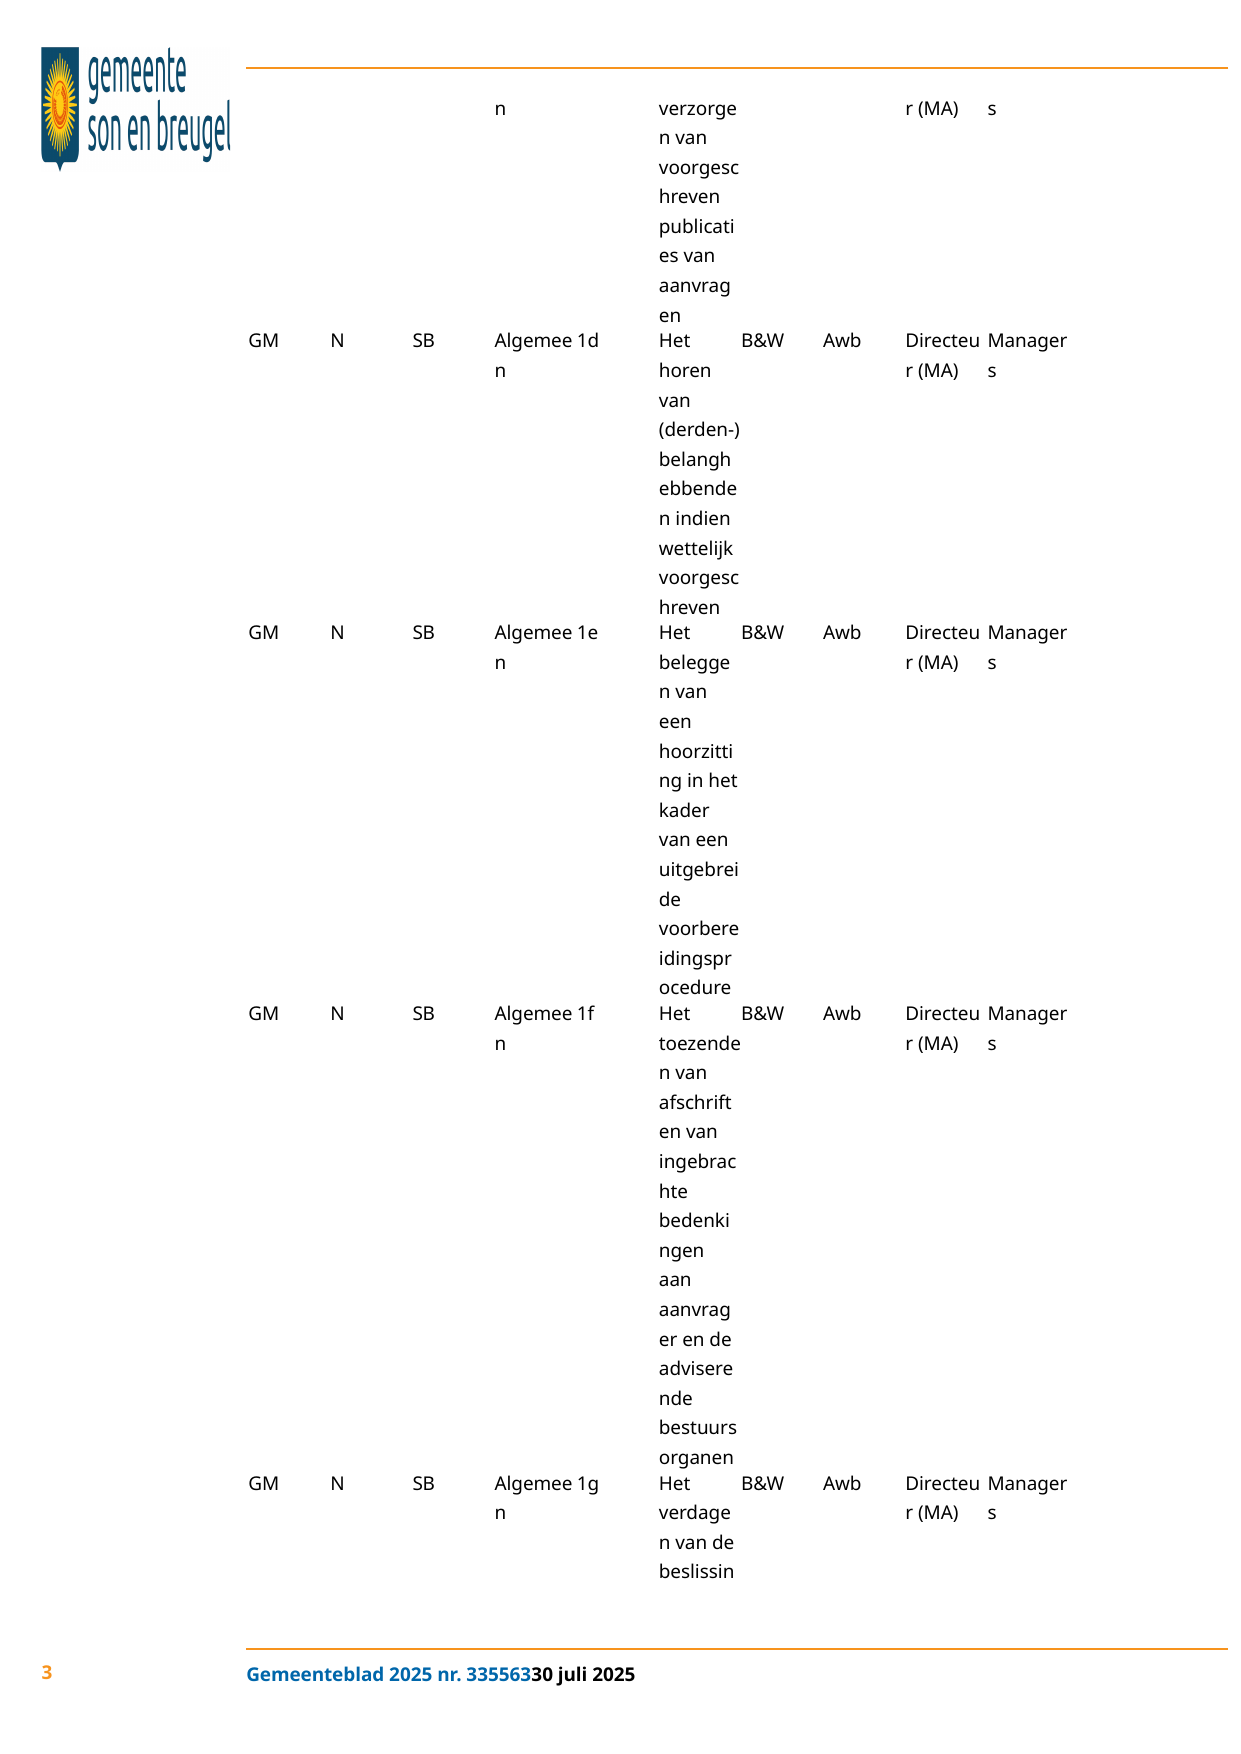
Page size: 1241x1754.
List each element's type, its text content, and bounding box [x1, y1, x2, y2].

table_cell SB [412, 1000, 494, 1470]
table_cell Managers [987, 620, 1069, 1000]
table_cell Algemeen [494, 620, 577, 1000]
table_cell N [330, 328, 412, 619]
table_cell Het beleggen van een hoorzitting in het kader van een uitgebreide voorbereidingsprocedure [659, 620, 741, 1000]
table_cell [412, 95, 494, 328]
table_cell [1069, 1000, 1152, 1470]
table_cell GM [248, 1000, 330, 1470]
table_cell [248, 95, 330, 328]
picture [41, 47, 231, 172]
table_cell Directeur (MA) [905, 328, 987, 619]
table_cell [330, 95, 412, 328]
table_cell Het verdagen van de beslissin [659, 1470, 741, 1584]
table_cell verzorgen van voorgeschreven publicaties van aanvragen [659, 95, 741, 328]
table_cell B&W [741, 328, 823, 619]
table_cell [1069, 620, 1152, 1000]
table_cell Awb [823, 1470, 905, 1584]
table_cell r (MA) [905, 95, 987, 328]
table_cell 1f [577, 1000, 659, 1470]
table_cell N [330, 1470, 412, 1584]
table_cell [741, 95, 823, 328]
table_cell [577, 95, 659, 328]
table_cell Awb [823, 328, 905, 619]
table_cell GM [248, 328, 330, 619]
table_cell s [987, 95, 1069, 328]
table_cell N [330, 1000, 412, 1470]
table_cell Managers [987, 328, 1069, 619]
table_cell Directeur (MA) [905, 1000, 987, 1470]
table_cell [1069, 95, 1152, 328]
table_cell SB [412, 620, 494, 1000]
table_cell [1069, 1470, 1152, 1584]
table_cell Het toezenden van afschriften van ingebrachte bedenkingen aan aanvrager en de adviserende bestuursorganen [659, 1000, 741, 1470]
table_cell Directeur (MA) [905, 1470, 987, 1584]
table_cell 1e [577, 620, 659, 1000]
table_cell [1069, 328, 1152, 619]
table_cell GM [248, 1470, 330, 1584]
table_cell Algemeen [494, 1000, 577, 1470]
table_cell B&W [741, 1470, 823, 1584]
table_cell Awb [823, 620, 905, 1000]
table_cell Awb [823, 1000, 905, 1470]
table_cell SB [412, 328, 494, 619]
table_cell Managers [987, 1470, 1069, 1584]
table_cell B&W [741, 1000, 823, 1470]
table_cell [823, 95, 905, 328]
table_cell 1d [577, 328, 659, 619]
table_cell Algemeen [494, 1470, 577, 1584]
table_cell GM [248, 620, 330, 1000]
table_cell N [330, 620, 412, 1000]
table_cell Algemeen [494, 328, 577, 619]
table_cell Directeur (MA) [905, 620, 987, 1000]
table_cell 1g [577, 1470, 659, 1584]
table_cell Managers [987, 1000, 1069, 1470]
table_cell n [494, 95, 577, 328]
table_cell SB [412, 1470, 494, 1584]
table_cell Het horen van (derden-) belanghebbenden indien wettelijk voorgeschreven [659, 328, 741, 619]
table_cell B&W [741, 620, 823, 1000]
